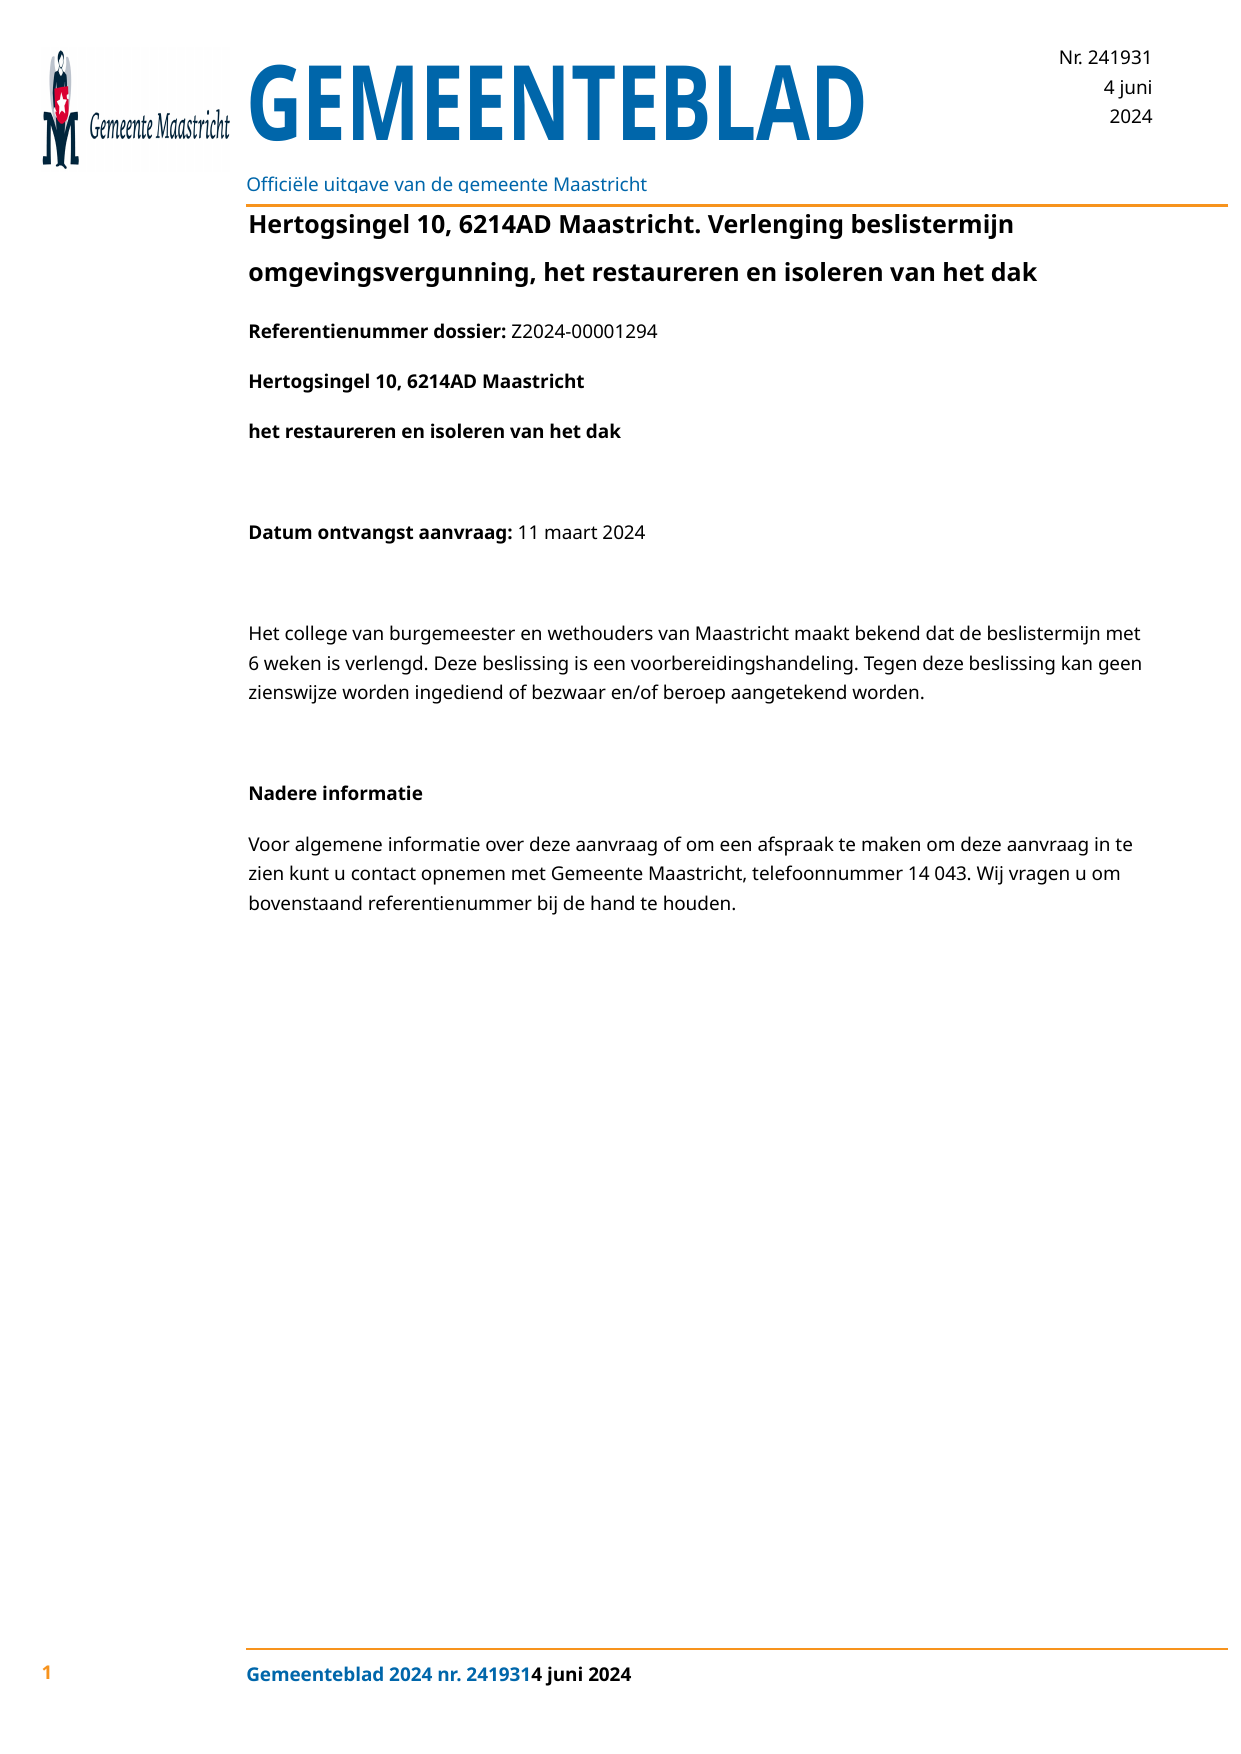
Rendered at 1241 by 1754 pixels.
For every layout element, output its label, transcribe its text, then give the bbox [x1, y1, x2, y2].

text Datum ontvangst aanvraag: 11 maart 2024 [248, 519, 1152, 545]
picture [41, 47, 231, 172]
text Nadere informatie [248, 780, 1152, 806]
text Het college van burgemeester en wethouders van Maastricht maakt bekend dat de beslistermijn met 6 weken is verlengd. Deze beslissing is een voorbereidingshandeling. Tegen deze beslissing kan geen zienswijze worden ingediend of bezwaar en/of beroep aangetekend worden. [248, 620, 1152, 705]
text Hertogsingel 10, 6214AD Maastricht [248, 368, 1152, 394]
text Referentienummer dossier: Z2024-00001294 [248, 318, 1152, 344]
text Voor algemene informatie over deze aanvraag of om een afspraak te maken om deze aanvraag in te zien kunt u contact opnemen met Gemeente Maastricht, telefoonnummer 14 043. Wij vragen u om bovenstaand referentienummer bij de hand te houden. [248, 831, 1152, 916]
text Hertogsingel 10, 6214AD Maastricht. Verlenging beslistermijn omgevingsvergunning, het restaureren en isoleren van het dak [248, 207, 1152, 288]
text het restaureren en isoleren van het dak [248, 419, 1152, 444]
